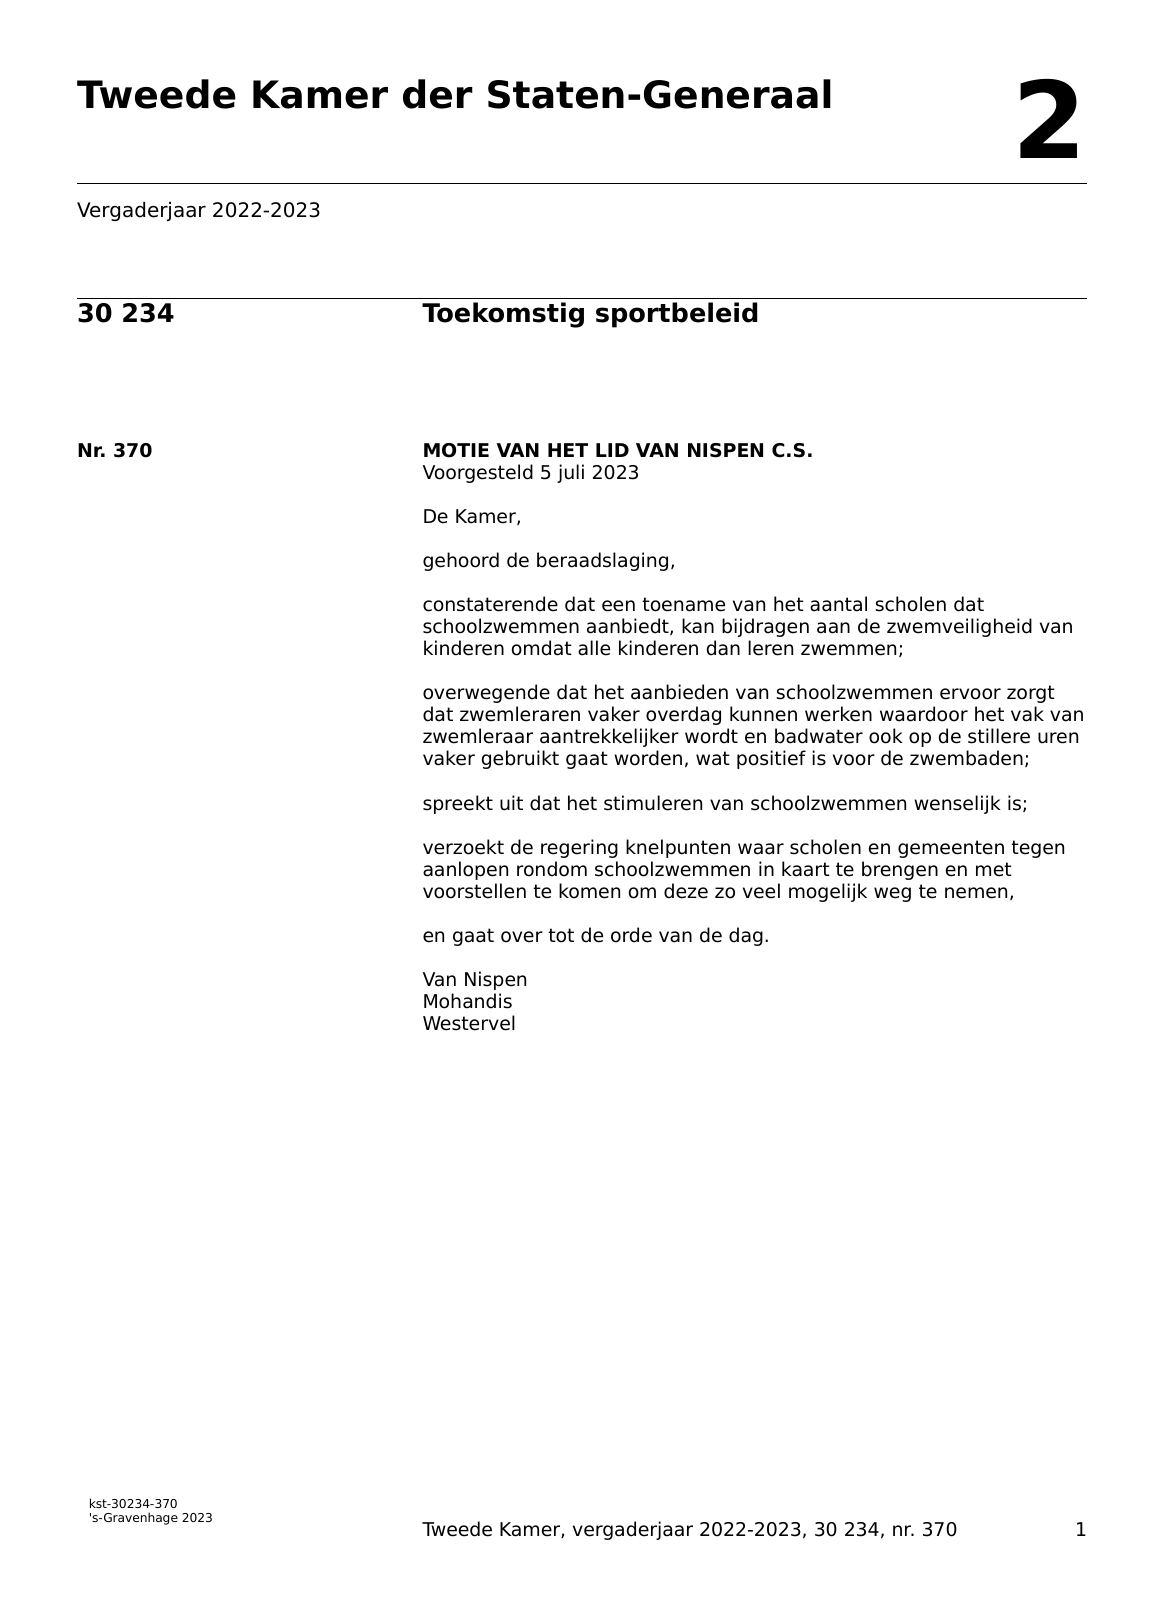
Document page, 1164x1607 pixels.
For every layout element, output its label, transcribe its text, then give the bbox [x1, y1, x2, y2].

text Van Nispen [422, 969, 1087, 991]
table_header 2 [886, 59, 1087, 183]
text Voorgesteld 5 juli 2023 [422, 462, 1087, 484]
text De Kamer, [422, 506, 1087, 528]
text Mohandis [422, 991, 1087, 1013]
text kst-30234-370 [88, 1497, 323, 1511]
text spreekt uit dat het stimuleren van schoolzwemmen wenselijk is; [422, 792, 1087, 814]
subtitle Nr. 370 MOTIE VAN HET LID VAN NISPEN C.S. [77, 440, 1087, 462]
table_cell Vergaderjaar 2022-2023 [77, 184, 1087, 298]
text gehoord de beraadslaging, [422, 550, 1087, 572]
text constaterende dat een toename van het aantal scholen dat schoolzwemmen aanbiedt, kan bijdragen aan de zwemveiligheid van kinderen omdat alle kinderen dan leren zwemmen; [422, 594, 1087, 660]
text overwegende dat het aanbieden van schoolzwemmen ervoor zorgt dat zwemleraren vaker overdag kunnen werken waardoor het vak van zwemleraar aantrekkelijker wordt en badwater ook op de stillere uren vaker gebruikt gaat worden, wat positief is voor de zwembaden; [422, 682, 1087, 770]
text Westervel [422, 1013, 1087, 1035]
table_header Tweede Kamer der Staten-Generaal [77, 59, 886, 183]
text en gaat over tot de orde van de dag. [422, 925, 1087, 947]
text 's-Gravenhage 2023 [88, 1511, 323, 1525]
text verzoekt de regering knelpunten waar scholen en gemeenten tegen aanlopen rondom schoolzwemmen in kaart te brengen en met voorstellen te komen om deze zo veel mogelijk weg te nemen, [422, 837, 1087, 902]
subtitle 30 234 Toekomstig sportbeleid [77, 299, 1087, 329]
